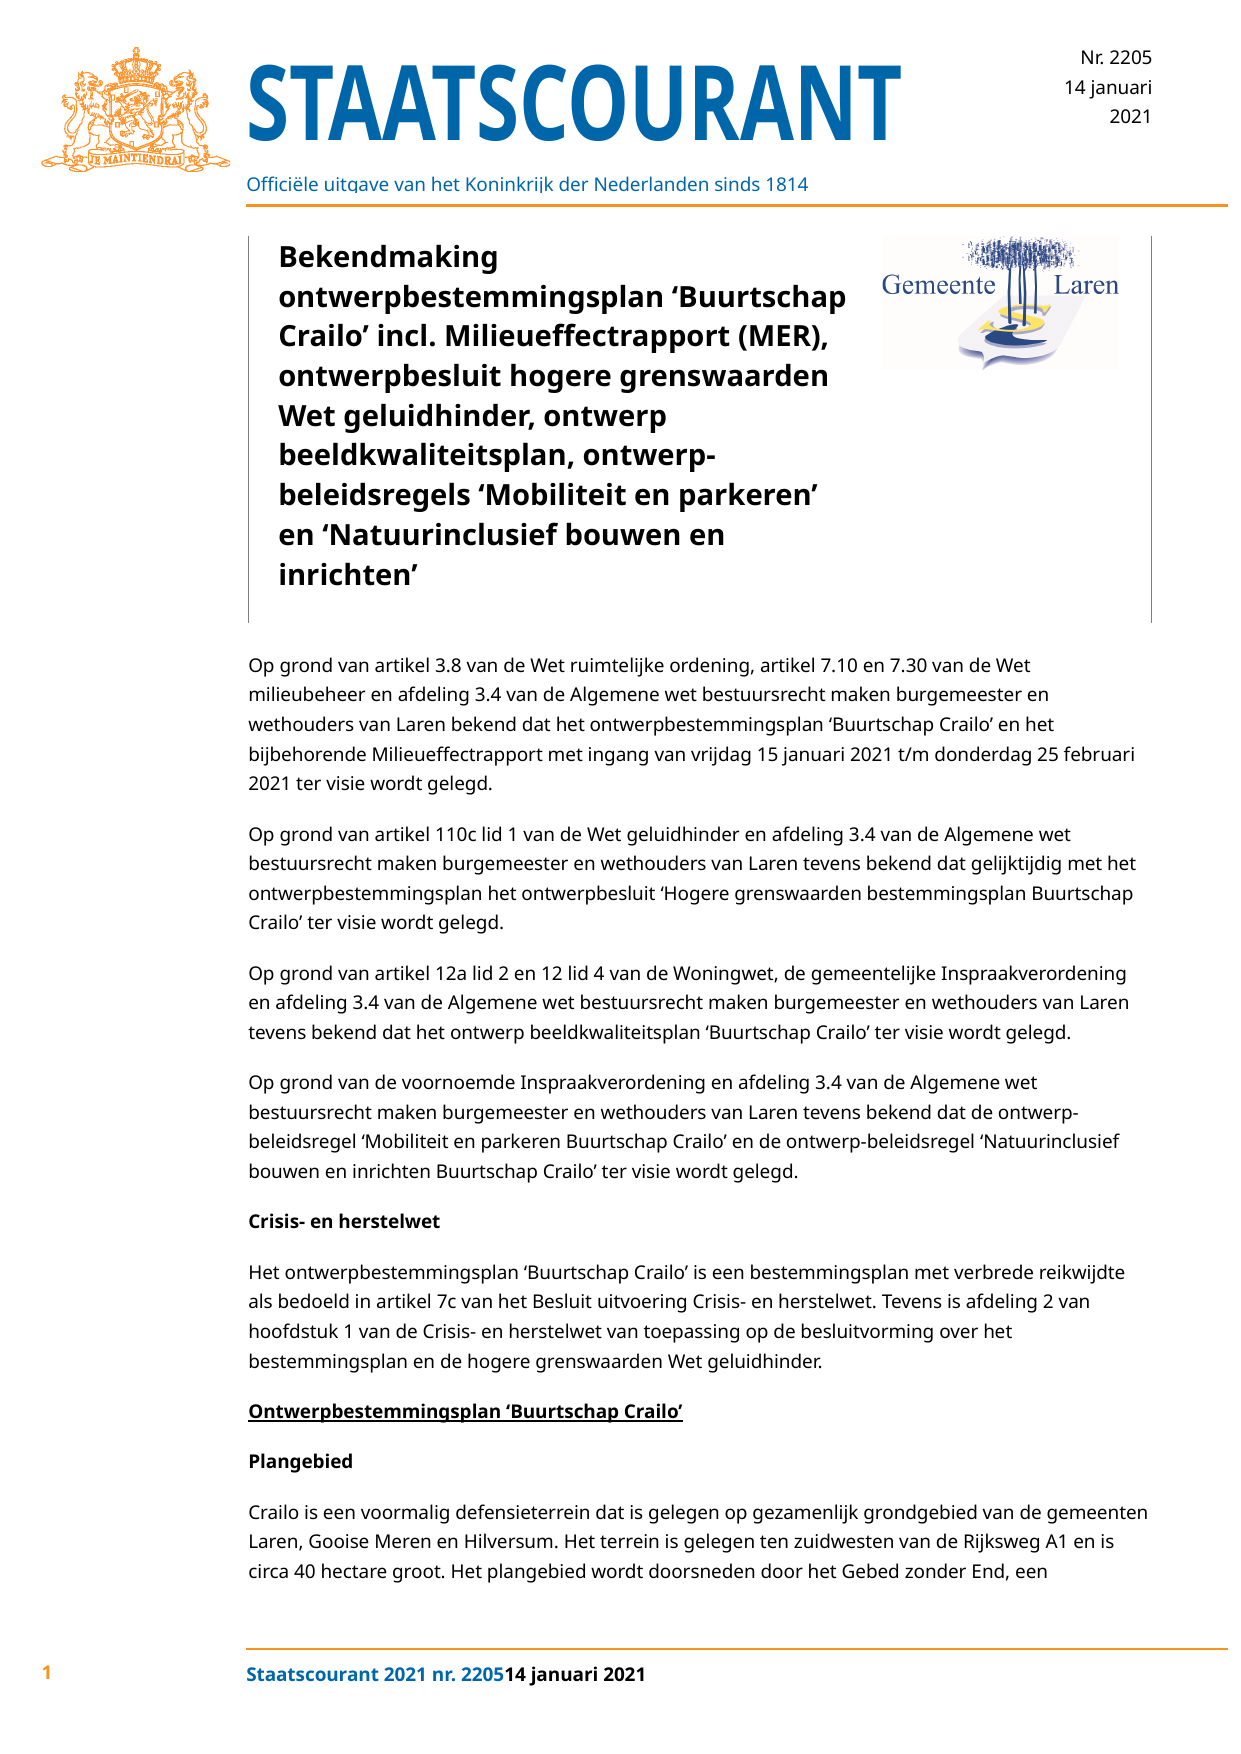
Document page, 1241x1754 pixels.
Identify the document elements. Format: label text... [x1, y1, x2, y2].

table_header [850, 236, 1151, 623]
text Ontwerpbestemmingsplan ‘Buurtschap Crailo’ [248, 1398, 1152, 1424]
text Plangebied [248, 1449, 1152, 1474]
text Op grond van artikel 3.8 van de Wet ruimtelijke ordening, artikel 7.10 en 7.30 van de Wet milieubeheer en afdeling 3.4 van de Algemene wet bestuursrecht maken burgemeester en wethouders van Laren bekend dat het ontwerpbestemmingsplan ‘Buurtschap Crailo’ en het bijbehorende Milieueffectrapport met ingang van vrijdag 15 januari 2021 t/m donderdag 25 februari 2021 ter visie wordt gelegd. [248, 652, 1152, 796]
text Op grond van de voornoemde Inspraakverordening en afdeling 3.4 van de Algemene wet bestuursrecht maken burgemeester en wethouders van Laren tevens bekend dat de ontwerp-beleidsregel ‘Mobiliteit en parkeren Buurtschap Crailo’ en de ontwerp-beleidsregel ‘Natuurinclusief bouwen en inrichten Buurtschap Crailo’ ter visie wordt gelegd. [248, 1069, 1152, 1184]
picture [882, 236, 1119, 370]
text Op grond van artikel 110c lid 1 van de Wet geluidhinder en afdeling 3.4 van de Algemene wet bestuursrecht maken burgemeester en wethouders van Laren tevens bekend dat gelijktijdig met het ontwerpbestemmingsplan het ontwerpbesluit ‘Hogere grenswaarden bestemmingsplan Buurtschap Crailo’ ter visie wordt gelegd. [248, 821, 1152, 935]
picture [41, 47, 231, 172]
table_header Bekendmaking ontwerpbestemmingsplan ‘Buurtschap Crailo’ incl. Milieueffectrapport (MER), ontwerpbesluit hogere grenswaarden Wet geluidhinder, ontwerp beeldkwaliteitsplan, ontwerp-beleidsregels ‘Mobiliteit en parkeren’ en ‘Natuurinclusief bouwen en inrichten’ [249, 236, 850, 623]
text Het ontwerpbestemmingsplan ‘Buurtschap Crailo’ is een bestemmingsplan met verbrede reikwijdte als bedoeld in artikel 7c van het Besluit uitvoering Crisis- en herstelwet. Tevens is afdeling 2 van hoofdstuk 1 van de Crisis- en herstelwet van toepassing op de besluitvorming over het bestemmingsplan en de hogere grenswaarden Wet geluidhinder. [248, 1259, 1152, 1374]
text Crisis- en herstelwet [248, 1209, 1152, 1234]
text Crailo is een voormalig defensieterrein dat is gelegen op gezamenlijk grondgebied van de gemeenten Laren, Gooise Meren en Hilversum. Het terrein is gelegen ten zuidwesten van de Rijksweg A1 en is circa 40 hectare groot. Het plangebied wordt doorsneden door het Gebed zonder End, een [248, 1499, 1152, 1584]
text Op grond van artikel 12a lid 2 en 12 lid 4 van de Woningwet, de gemeentelijke Inspraakverordening en afdeling 3.4 van de Algemene wet bestuursrecht maken burgemeester en wethouders van Laren tevens bekend dat het ontwerp beeldkwaliteitsplan ‘Buurtschap Crailo’ ter visie wordt gelegd. [248, 960, 1152, 1045]
